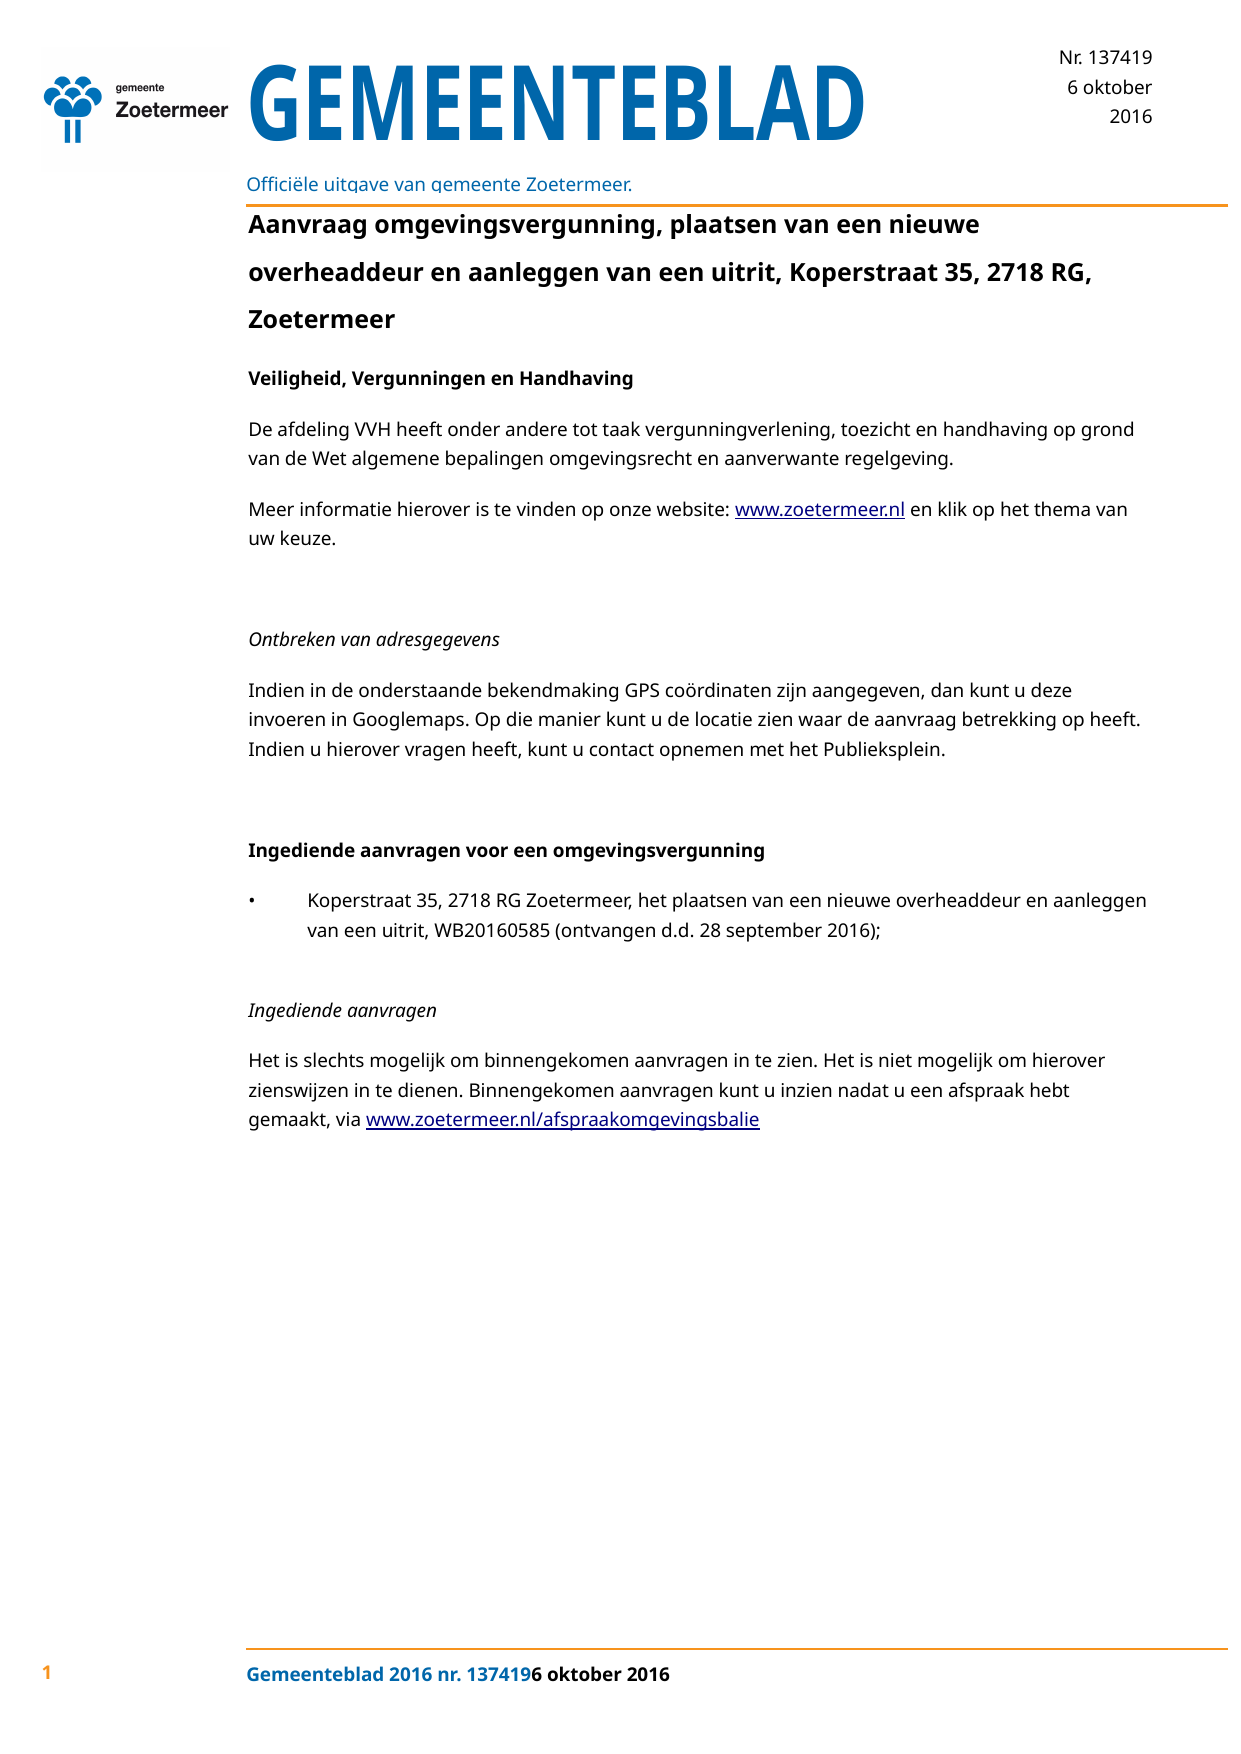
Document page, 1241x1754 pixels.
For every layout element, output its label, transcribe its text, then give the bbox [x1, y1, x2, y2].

text Indien in de onderstaande bekendmaking GPS coördinaten zijn aangegeven, dan kunt u deze invoeren in Googlemaps. Op die manier kunt u de locatie zien waar de aanvraag betrekking op heeft. Indien u hierover vragen heeft, kunt u contact opnemen met het Publieksplein. [248, 677, 1152, 762]
text Ingediende aanvragen voor een omgevingsvergunning [248, 837, 1152, 862]
text Het is slechts mogelijk om binnengekomen aanvragen in te zien. Het is niet mogelijk om hierover zienswijzen in te dienen. Binnengekomen aanvragen kunt u inzien nadat u een afspraak hebt gemaakt, via www.zoetermeer.nl/afspraakomgevingsbalie [248, 1047, 1152, 1132]
text Ontbreken van adresgegevens [248, 626, 1152, 652]
picture [41, 47, 231, 172]
text Aanvraag omgevingsvergunning, plaatsen van een nieuwe overheaddeur en aanleggen van een uitrit, Koperstraat 35, 2718 RG, Zoetermeer [248, 207, 1152, 336]
text Ingediende aanvragen [248, 997, 1152, 1022]
text Meer informatie hierover is te vinden op onze website: www.zoetermeer.nl en klik op het thema van uw keuze. [248, 496, 1152, 551]
text Veiligheid, Vergunningen en Handhaving [248, 366, 1152, 391]
list Koperstraat 35, 2718 RG Zoetermeer, het plaatsen van een nieuwe overheaddeur en aanleggen van een uitrit, WB20160585 (ontvangen d.d. 28 september 2016); [248, 887, 1152, 942]
text De afdeling VVH heeft onder andere tot taak vergunningverlening, toezicht en handhaving op grond van de Wet algemene bepalingen omgevingsrecht en aanverwante regelgeving. [248, 416, 1152, 471]
